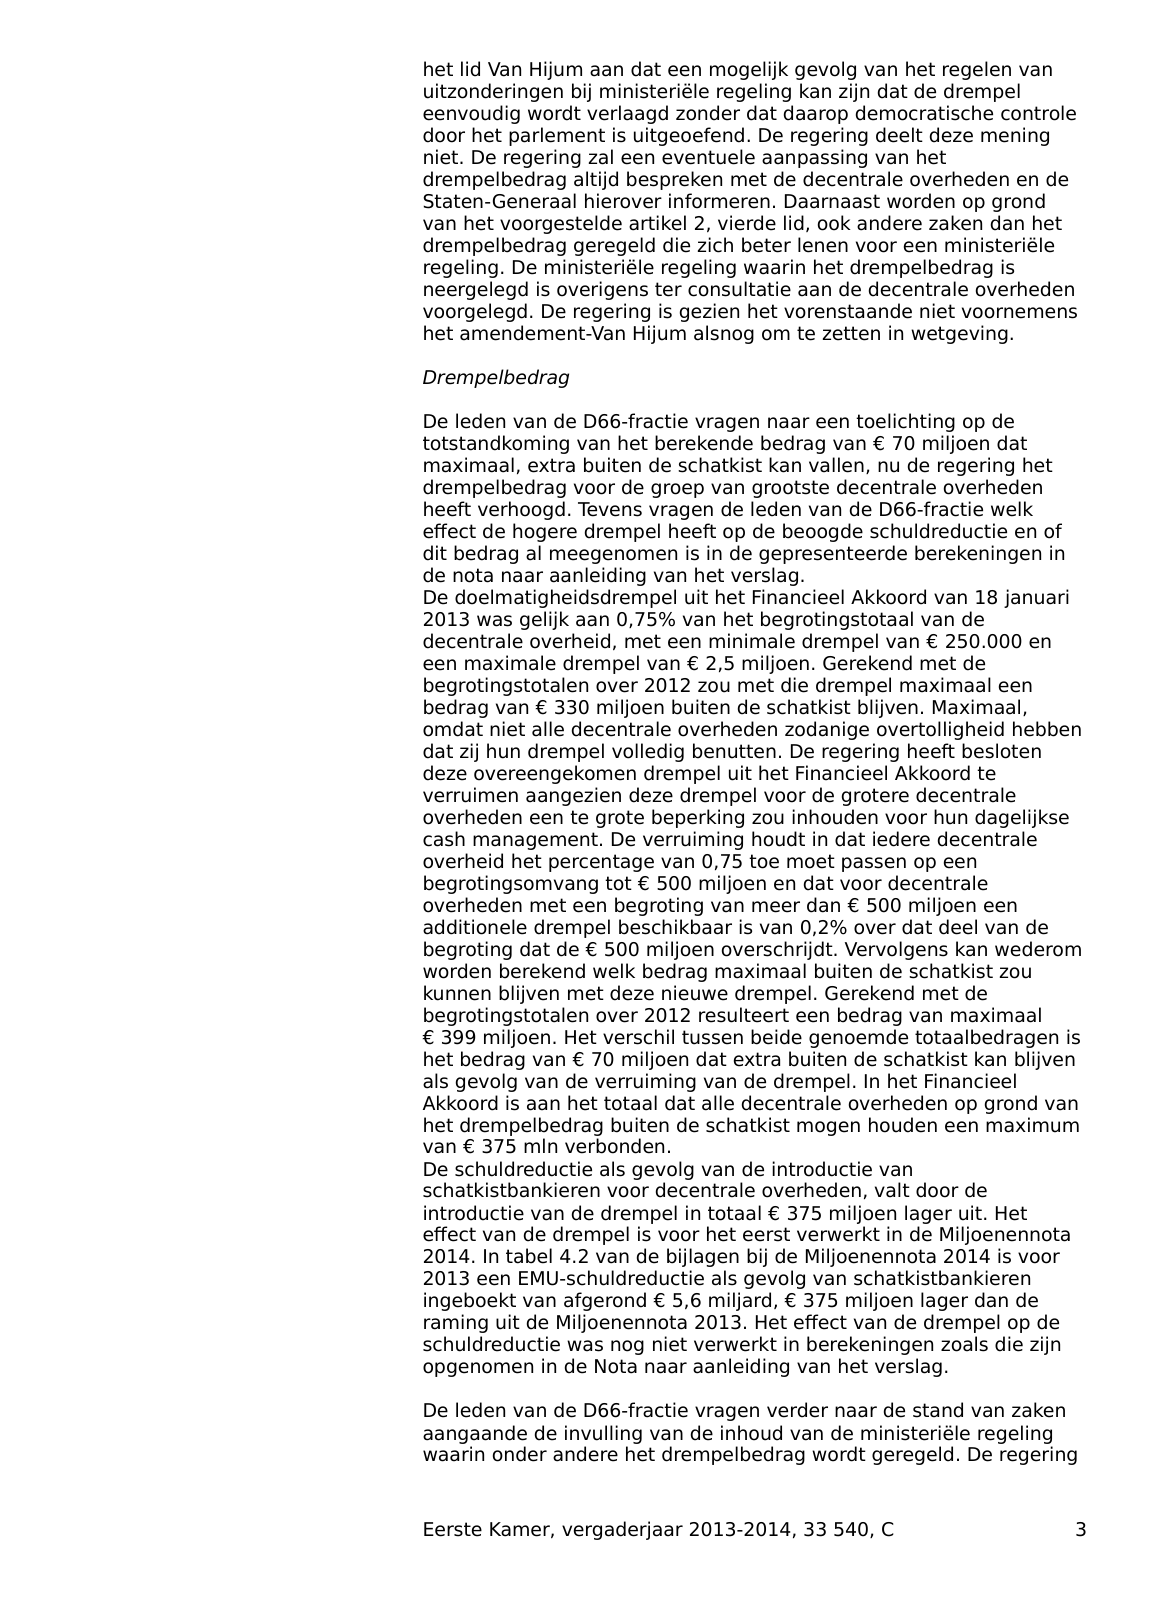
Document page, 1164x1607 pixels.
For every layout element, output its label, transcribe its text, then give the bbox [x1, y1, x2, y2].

text De leden van de D66-fractie vragen verder naar de stand van zaken aangaande de invulling van de inhoud van de ministeriële regeling waarin onder andere het drempelbedrag wordt geregeld. De regering [422, 1400, 1087, 1466]
text De schuldreductie als gevolg van de introductie van schatkistbankieren voor decentrale overheden, valt door de introductie van de drempel in totaal € 375 miljoen lager uit. Het effect van de drempel is voor het eerst verwerkt in de Miljoenennota 2014. In tabel 4.2 van de bijlagen bij de Miljoenennota 2014 is voor 2013 een EMU-schuldreductie als gevolg van schatkistbankieren ingeboekt van afgerond € 5,6 miljard, € 375 miljoen lager dan de raming uit de Miljoenennota 2013. Het effect van de drempel op de schuldreductie was nog niet verwerkt in berekeningen zoals die zijn opgenomen in de Nota naar aanleiding van het verslag. [422, 1158, 1087, 1378]
text De doelmatigheidsdrempel uit het Financieel Akkoord van 18 januari 2013 was gelijk aan 0,75% van het begrotingstotaal van de decentrale overheid, met een minimale drempel van € 250.000 en een maximale drempel van € 2,5 miljoen. Gerekend met de begrotingstotalen over 2012 zou met die drempel maximaal een bedrag van € 330 miljoen buiten de schatkist blijven. Maximaal, omdat niet alle decentrale overheden zodanige overtolligheid hebben dat zij hun drempel volledig benutten. De regering heeft besloten deze overeengekomen drempel uit het Financieel Akkoord te verruimen aangezien deze drempel voor de grotere decentrale overheden een te grote beperking zou inhouden voor hun dagelijkse cash management. De verruiming houdt in dat iedere decentrale overheid het percentage van 0,75 toe moet passen op een begrotingsomvang tot € 500 miljoen en dat voor decentrale overheden met een begroting van meer dan € 500 miljoen een additionele drempel beschikbaar is van 0,2% over dat deel van de begroting dat de € 500 miljoen overschrijdt. Vervolgens kan wederom worden berekend welk bedrag maximaal buiten de schatkist zou kunnen blijven met deze nieuwe drempel. Gerekend met de begrotingstotalen over 2012 resulteert een bedrag van maximaal € 399 miljoen. Het verschil tussen beide genoemde totaalbedragen is het bedrag van € 70 miljoen dat extra buiten de schatkist kan blijven als gevolg van de verruiming van de drempel. In het Financieel Akkoord is aan het totaal dat alle decentrale overheden op grond van het drempelbedrag buiten de schatkist mogen houden een maximum van € 375 mln verbonden. [422, 587, 1087, 1158]
text De leden van de D66-fractie vragen naar een toelichting op de totstandkoming van het berekende bedrag van € 70 miljoen dat maximaal, extra buiten de schatkist kan vallen, nu de regering het drempelbedrag voor de groep van grootste decentrale overheden heeft verhoogd. Tevens vragen de leden van de D66-fractie welk effect de hogere drempel heeft op de beoogde schuldreductie en of dit bedrag al meegenomen is in de gepresenteerde berekeningen in de nota naar aanleiding van het verslag. [422, 411, 1087, 587]
text het lid Van Hijum aan dat een mogelijk gevolg van het regelen van uitzonderingen bij ministeriële regeling kan zijn dat de drempel eenvoudig wordt verlaagd zonder dat daarop democratische controle door het parlement is uitgeoefend. De regering deelt deze mening niet. De regering zal een eventuele aanpassing van het drempelbedrag altijd bespreken met de decentrale overheden en de Staten-Generaal hierover informeren. Daarnaast worden op grond van het voorgestelde artikel 2, vierde lid, ook andere zaken dan het drempelbedrag geregeld die zich beter lenen voor een ministeriële regeling. De ministeriële regeling waarin het drempelbedrag is neergelegd is overigens ter consultatie aan de decentrale overheden voorgelegd. De regering is gezien het vorenstaande niet voornemens het amendement-Van Hijum alsnog om te zetten in wetgeving. [422, 59, 1087, 345]
subtitle Drempelbedrag [422, 367, 1087, 389]
